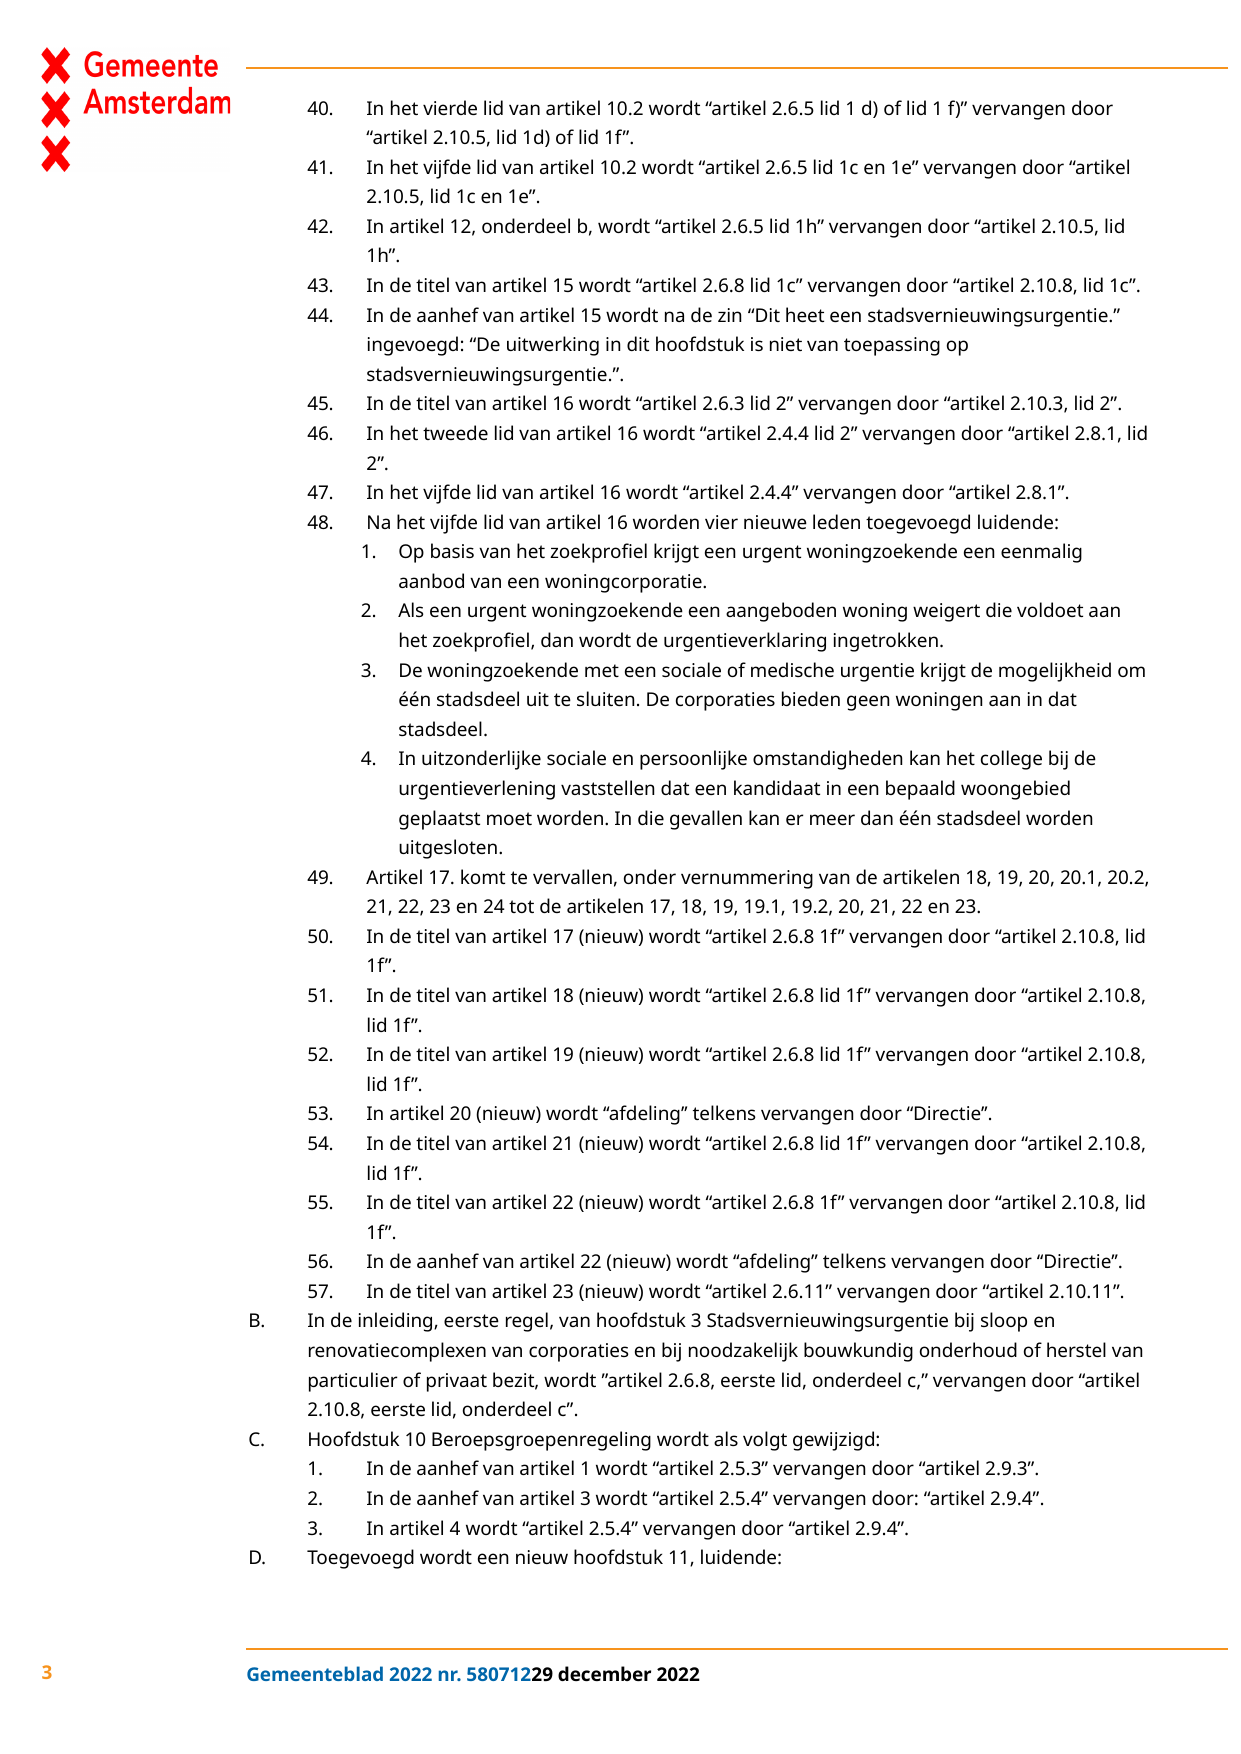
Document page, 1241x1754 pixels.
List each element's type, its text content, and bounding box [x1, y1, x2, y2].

list De woningzoekende met een sociale of medische urgentie krijgt de mogelijkheid om één stadsdeel uit te sluiten. De corporaties bieden geen woningen aan in dat stadsdeel. [361, 657, 1152, 742]
list In de titel van artikel 21 (nieuw) wordt “artikel 2.6.8 lid 1f” vervangen door “artikel 2.10.8, lid 1f”. [307, 1130, 1152, 1186]
list In uitzonderlijke sociale en persoonlijke omstandigheden kan het college bij de urgentieverlening vaststellen dat een kandidaat in een bepaald woongebied geplaatst moet worden. In die gevallen kan er meer dan één stadsdeel worden uitgesloten. [361, 746, 1152, 860]
list In artikel 12, onderdeel b, wordt “artikel 2.6.5 lid 1h” vervangen door “artikel 2.10.5, lid 1h”. [307, 213, 1152, 268]
list Hoofdstuk 10 Beroepsgroepenregeling wordt als volgt gewijzigd: [248, 1426, 1152, 1452]
picture [41, 47, 231, 172]
list Toegevoegd wordt een nieuw hoofdstuk 11, luidende: [248, 1544, 1152, 1570]
list In het vierde lid van artikel 10.2 wordt “artikel 2.6.5 lid 1 d) of lid 1 f)” vervangen door “artikel 2.10.5, lid 1d) of lid 1f”. [307, 95, 1152, 150]
list In artikel 4 wordt “artikel 2.5.4” vervangen door “artikel 2.9.4”. [307, 1515, 1152, 1541]
list Na het vijfde lid van artikel 16 worden vier nieuwe leden toegevoegd luidende: [307, 509, 1152, 535]
list In artikel 20 (nieuw) wordt ‘‘afdeling’’ telkens vervangen door ‘‘Directie’’. [307, 1101, 1152, 1126]
list In het tweede lid van artikel 16 wordt “artikel 2.4.4 lid 2” vervangen door “artikel 2.8.1, lid 2”. [307, 420, 1152, 476]
list Als een urgent woningzoekende een aangeboden woning weigert die voldoet aan het zoekprofiel, dan wordt de urgentieverklaring ingetrokken. [361, 598, 1152, 653]
list In de titel van artikel 16 wordt “artikel 2.6.3 lid 2” vervangen door “artikel 2.10.3, lid 2”. [307, 391, 1152, 416]
list In de inleiding, eerste regel, van hoofdstuk 3 Stadsvernieuwingsurgentie bij sloop en renovatiecomplexen van corporaties en bij noodzakelijk bouwkundig onderhoud of herstel van particulier of privaat bezit, wordt ”artikel 2.6.8, eerste lid, onderdeel c,” vervangen door “artikel 2.10.8, eerste lid, onderdeel c”. [248, 1308, 1152, 1422]
list In de aanhef van artikel 22 (nieuw) wordt ‘‘afdeling’’ telkens vervangen door ‘‘Directie’’. [307, 1248, 1152, 1274]
list In de titel van artikel 15 wordt “artikel 2.6.8 lid 1c” vervangen door “artikel 2.10.8, lid 1c”. [307, 272, 1152, 298]
list In de aanhef van artikel 3 wordt “artikel 2.5.4” vervangen door: “artikel 2.9.4”. [307, 1485, 1152, 1511]
list Artikel 17. komt te vervallen, onder vernummering van de artikelen 18, 19, 20, 20.1, 20.2, 21, 22, 23 en 24 tot de artikelen 17, 18, 19, 19.1, 19.2, 20, 21, 22 en 23. [307, 864, 1152, 919]
list In de titel van artikel 18 (nieuw) wordt “artikel 2.6.8 lid 1f” vervangen door “artikel 2.10.8, lid 1f”. [307, 982, 1152, 1038]
list In het vijfde lid van artikel 10.2 wordt “artikel 2.6.5 lid 1c en 1e” vervangen door “artikel 2.10.5, lid 1c en 1e”. [307, 154, 1152, 209]
list In de titel van artikel 22 (nieuw) wordt “artikel 2.6.8 1f” vervangen door “artikel 2.10.8, lid 1f”. [307, 1189, 1152, 1245]
list Op basis van het zoekprofiel krijgt een urgent woningzoekende een eenmalig aanbod van een woningcorporatie. [361, 538, 1152, 594]
list In de titel van artikel 23 (nieuw) wordt “artikel 2.6.11” vervangen door “artikel 2.10.11”. [307, 1278, 1152, 1304]
list In het vijfde lid van artikel 16 wordt “artikel 2.4.4” vervangen door “artikel 2.8.1”. [307, 479, 1152, 505]
list In de aanhef van artikel 15 wordt na de zin “Dit heet een stadsvernieuwingsurgentie.” ingevoegd: “De uitwerking in dit hoofdstuk is niet van toepassing op stadsvernieuwingsurgentie.”. [307, 302, 1152, 387]
list In de titel van artikel 19 (nieuw) wordt “artikel 2.6.8 lid 1f” vervangen door “artikel 2.10.8, lid 1f”. [307, 1041, 1152, 1097]
list In de aanhef van artikel 1 wordt “artikel 2.5.3” vervangen door “artikel 2.9.3”. [307, 1456, 1152, 1481]
list In de titel van artikel 17 (nieuw) wordt “artikel 2.6.8 1f” vervangen door “artikel 2.10.8, lid 1f”. [307, 923, 1152, 978]
